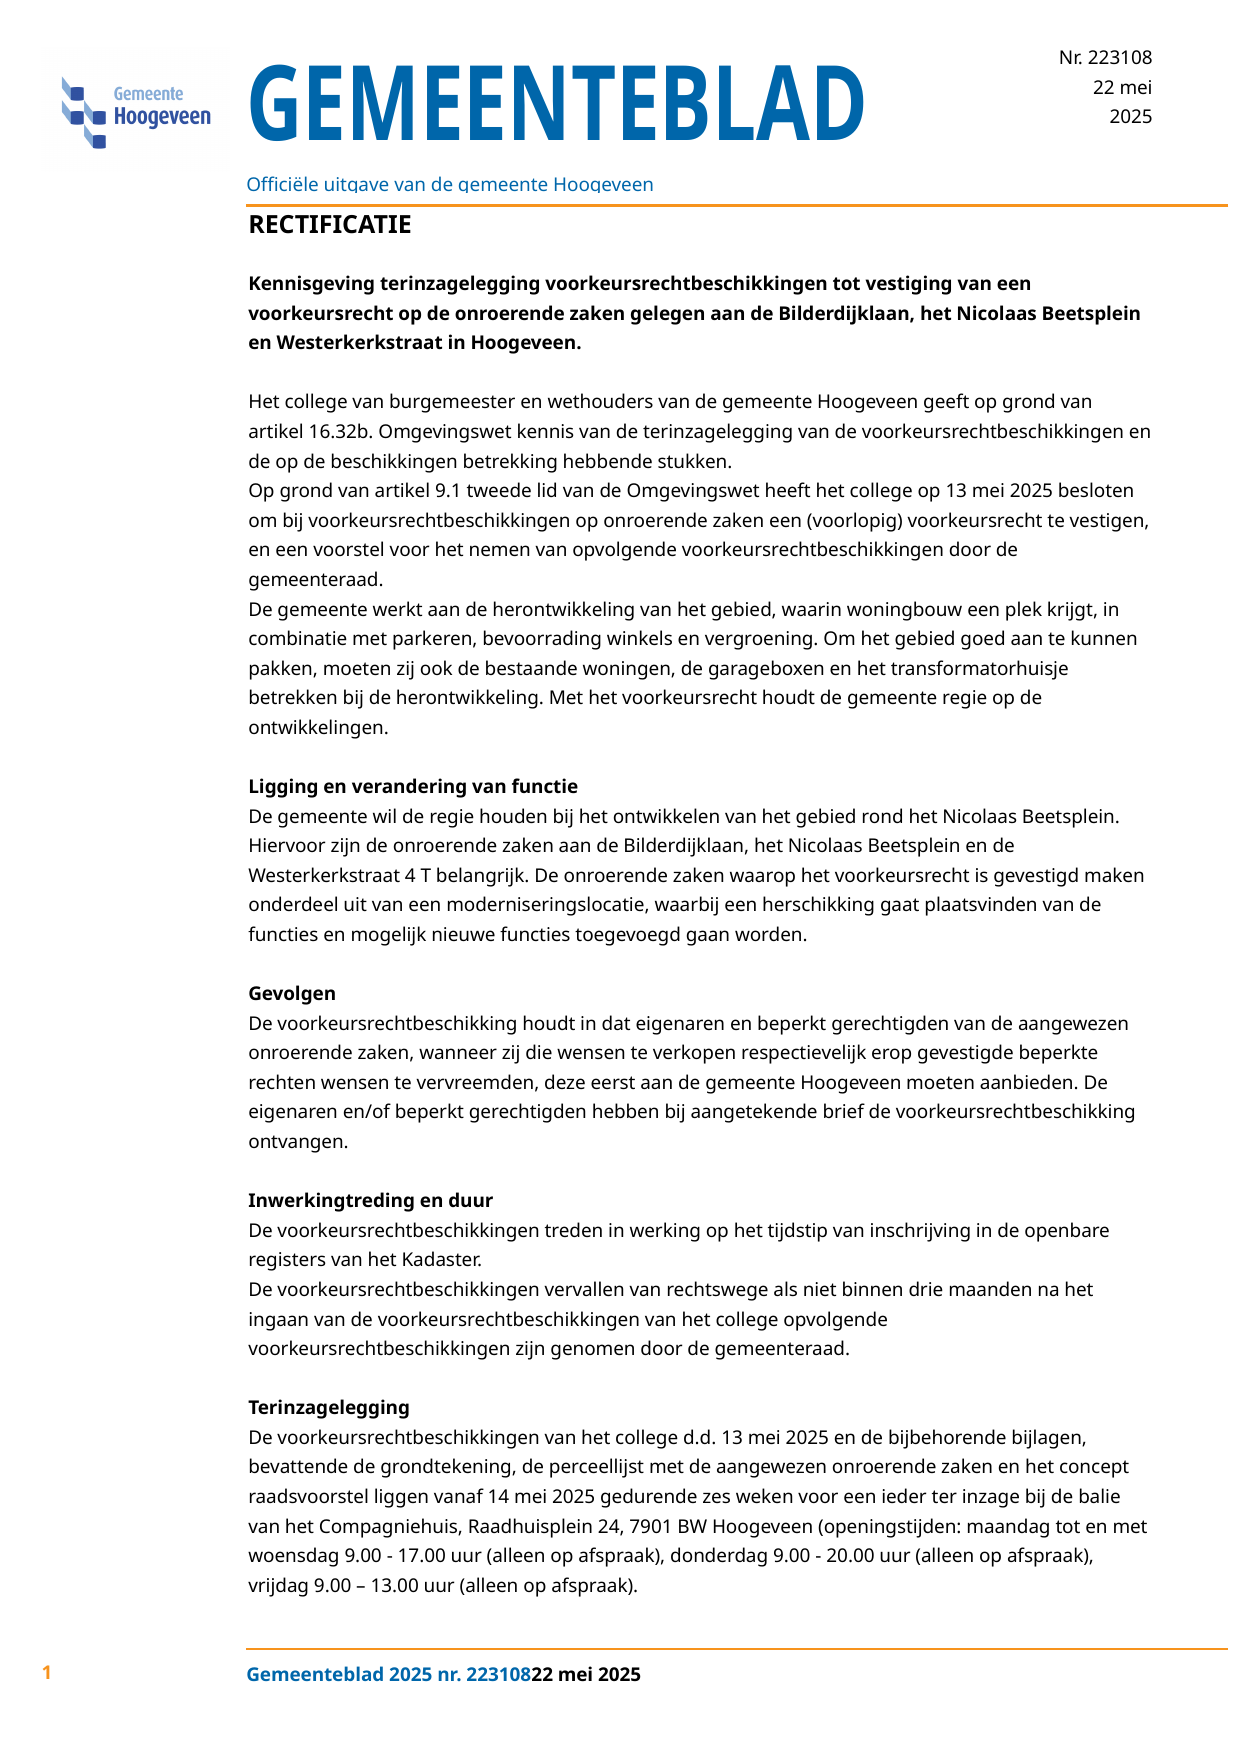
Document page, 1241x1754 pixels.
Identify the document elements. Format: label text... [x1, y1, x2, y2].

text De voorkeursrechtbeschikkingen vervallen van rechtswege als niet binnen drie maanden na het ingaan van de voorkeursrechtbeschikkingen van het college opvolgende voorkeursrechtbeschikkingen zijn genomen door de gemeenteraad. [248, 1276, 1152, 1361]
text De voorkeursrechtbeschikkingen van het college d.d. 13 mei 2025 en de bijbehorende bijlagen, bevattende de grondtekening, de perceellijst met de aangewezen onroerende zaken en het concept raadsvoorstel liggen vanaf 14 mei 2025 gedurende zes weken voor een ieder ter inzage bij de balie van het Compagniehuis, Raadhuisplein 24, 7901 BW Hoogeveen (openingstijden: maandag tot en met woensdag 9.00 - 17.00 uur (alleen op afspraak), donderdag 9.00 - 20.00 uur (alleen op afspraak), vrijdag 9.00 – 13.00 uur (alleen op afspraak). [248, 1424, 1152, 1598]
text Gevolgen [248, 980, 1152, 1006]
text Inwerkingtreding en duur [248, 1187, 1152, 1213]
text Kennisgeving terinzagelegging voorkeursrechtbeschikkingen tot vestiging van een voorkeursrecht op de onroerende zaken gelegen aan de Bilderdijklaan, het Nicolaas Beetsplein en Westerkerkstraat in Hoogeveen. [248, 270, 1152, 355]
text Terinzagelegging [248, 1394, 1152, 1420]
text RECTIFICATIE [248, 207, 1152, 241]
picture [41, 47, 231, 172]
text De voorkeursrechtbeschikkingen treden in werking op het tijdstip van inschrijving in de openbare registers van het Kadaster. [248, 1217, 1152, 1272]
text De gemeente wil de regie houden bij het ontwikkelen van het gebied rond het Nicolaas Beetsplein. Hiervoor zijn de onroerende zaken aan de Bilderdijklaan, het Nicolaas Beetsplein en de Westerkerkstraat 4 T belangrijk. De onroerende zaken waarop het voorkeursrecht is gevestigd maken onderdeel uit van een moderniseringslocatie, waarbij een herschikking gaat plaatsvinden van de functies en mogelijk nieuwe functies toegevoegd gaan worden. [248, 803, 1152, 947]
text Ligging en verandering van functie [248, 773, 1152, 799]
text Het college van burgemeester en wethouders van de gemeente Hoogeveen geeft op grond van artikel 16.32b. Omgevingswet kennis van de terinzagelegging van de voorkeursrechtbeschikkingen en de op de beschikkingen betrekking hebbende stukken. [248, 389, 1152, 473]
text De gemeente werkt aan de herontwikkeling van het gebied, waarin woningbouw een plek krijgt, in combinatie met parkeren, bevoorrading winkels en vergroening. Om het gebied goed aan te kunnen pakken, moeten zij ook de bestaande woningen, de garageboxen en het transformatorhuisje betrekken bij de herontwikkeling. Met het voorkeursrecht houdt de gemeente regie op de ontwikkelingen. [248, 596, 1152, 740]
text Op grond van artikel 9.1 tweede lid van de Omgevingswet heeft het college op 13 mei 2025 besloten om bij voorkeursrechtbeschikkingen op onroerende zaken een (voorlopig) voorkeursrecht te vestigen, en een voorstel voor het nemen van opvolgende voorkeursrechtbeschikkingen door de gemeenteraad. [248, 477, 1152, 592]
text De voorkeursrechtbeschikking houdt in dat eigenaren en beperkt gerechtigden van de aangewezen onroerende zaken, wanneer zij die wensen te verkopen respectievelijk erop gevestigde beperkte rechten wensen te vervreemden, deze eerst aan de gemeente Hoogeveen moeten aanbieden. De eigenaren en/of beperkt gerechtigden hebben bij aangetekende brief de voorkeursrechtbeschikking ontvangen. [248, 1010, 1152, 1154]
